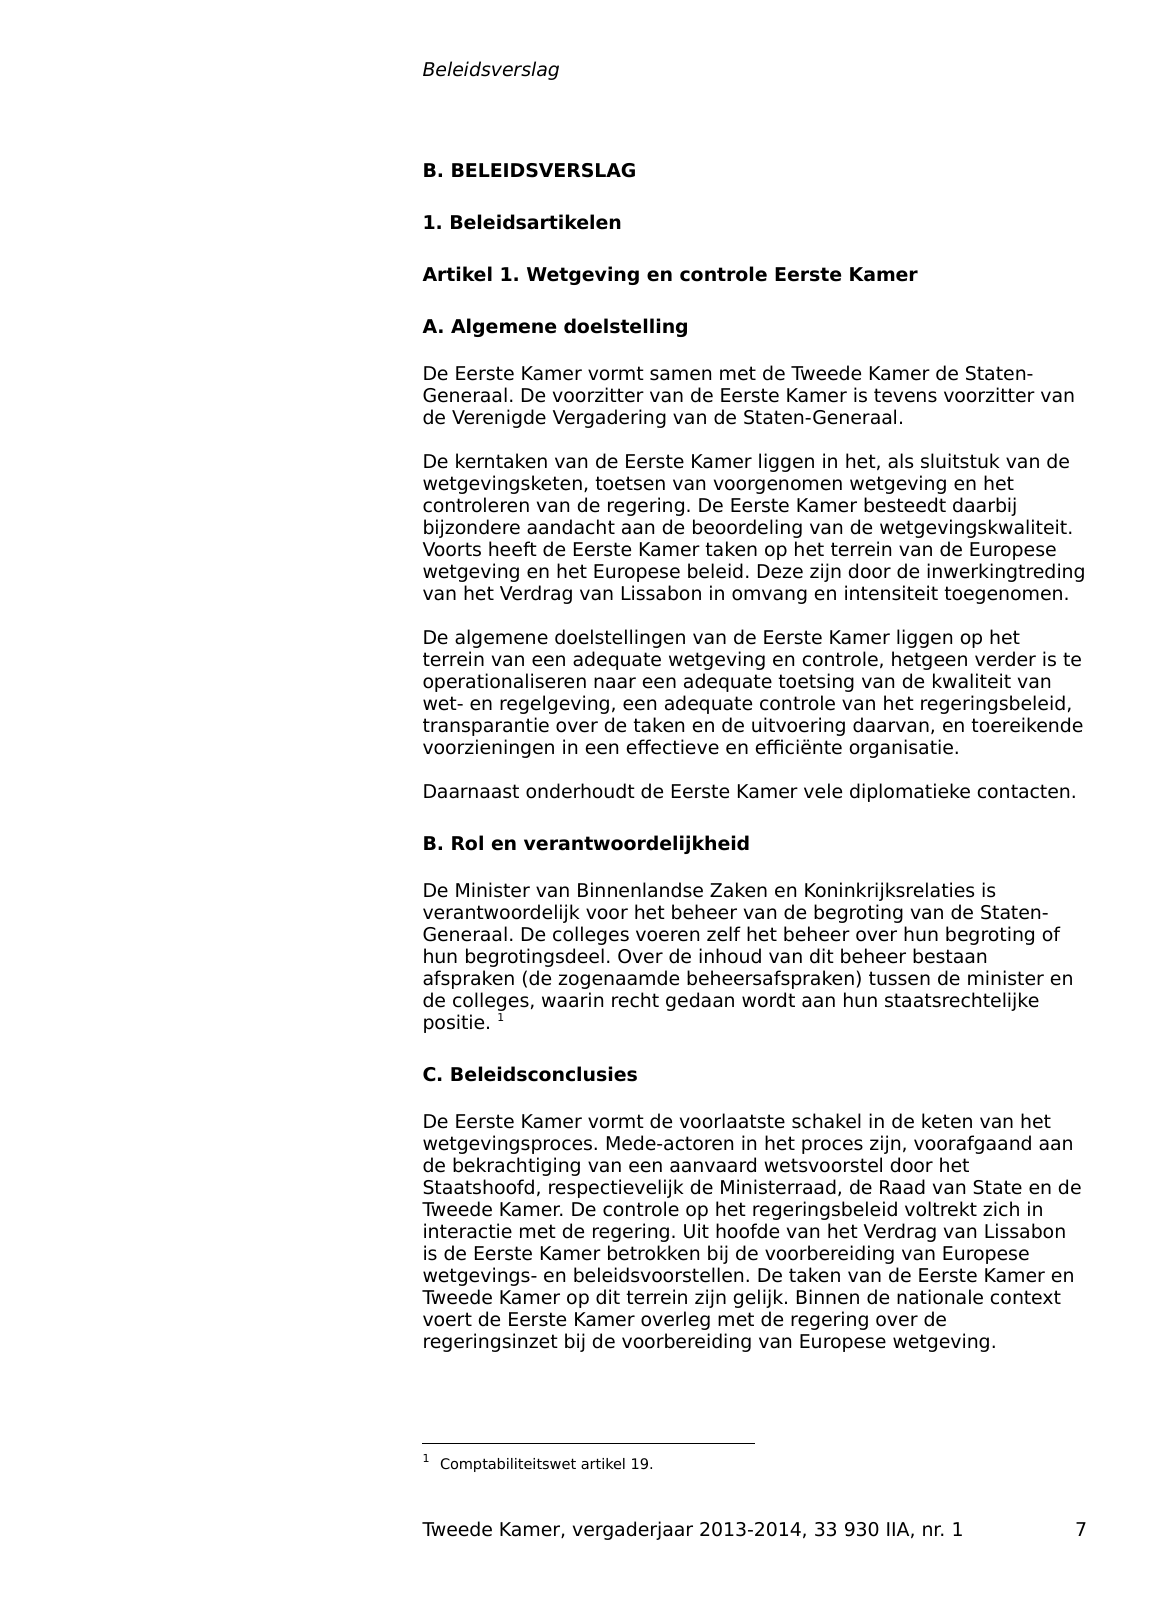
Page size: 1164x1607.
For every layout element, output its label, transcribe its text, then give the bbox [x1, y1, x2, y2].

subtitle Artikel 1. Wetgeving en controle Eerste Kamer [422, 264, 1087, 286]
text De Eerste Kamer vormt de voorlaatste schakel in de keten van het wetgevingsproces. Mede-actoren in het proces zijn, voorafgaand aan de bekrachtiging van een aanvaard wetsvoorstel door het Staatshoofd, respectievelijk de Ministerraad, de Raad van State en de Tweede Kamer. De controle op het regeringsbeleid voltrekt zich in interactie met de regering. Uit hoofde van het Verdrag van Lissabon is de Eerste Kamer betrokken bij de voorbereiding van Europese wetgevings- en beleidsvoorstellen. De taken van de Eerste Kamer en Tweede Kamer op dit terrein zijn gelijk. Binnen de nationale context voert de Eerste Kamer overleg met de regering over de regeringsinzet bij de voorbereiding van Europese wetgeving. [422, 1111, 1087, 1353]
subtitle C. Beleidsconclusies [422, 1064, 1087, 1086]
subtitle B. Rol en verantwoordelijkheid [422, 833, 1087, 855]
text Comptabiliteitswet artikel 19. [422, 1452, 1087, 1474]
text De kerntaken van de Eerste Kamer liggen in het, als sluitstuk van de wetgevingsketen, toetsen van voorgenomen wetgeving en het controleren van de regering. De Eerste Kamer besteedt daarbij bijzondere aandacht aan de beoordeling van de wetgevingskwaliteit. Voorts heeft de Eerste Kamer taken op het terrein van de Europese wetgeving en het Europese beleid. Deze zijn door de inwerkingtreding van het Verdrag van Lissabon in omvang en intensiteit toegenomen. [422, 451, 1087, 605]
subtitle 1. Beleidsartikelen [422, 212, 1087, 234]
text De algemene doelstellingen van de Eerste Kamer liggen op het terrein van een adequate wetgeving en controle, hetgeen verder is te operationaliseren naar een adequate toetsing van de kwaliteit van wet- en regelgeving, een adequate controle van het regeringsbeleid, transparantie over de taken en de uitvoering daarvan, en toereikende voorzieningen in een effectieve en efficiënte organisatie. [422, 627, 1087, 759]
subtitle B. BELEIDSVERSLAG [422, 160, 1087, 182]
text Daarnaast onderhoudt de Eerste Kamer vele diplomatieke contacten. [422, 781, 1087, 803]
text De Eerste Kamer vormt samen met de Tweede Kamer de Staten-Generaal. De voorzitter van de Eerste Kamer is tevens voorzitter van de Verenigde Vergadering van de Staten-Generaal. [422, 363, 1087, 429]
subtitle A. Algemene doelstelling [422, 316, 1087, 338]
text De Minister van Binnenlandse Zaken en Koninkrijksrelaties is verantwoordelijk voor het beheer van de begroting van de Staten-Generaal. De colleges voeren zelf het beheer over hun begroting of hun begrotingsdeel. Over de inhoud van dit beheer bestaan afspraken (de zogenaamde beheersafspraken) tussen de minister en de colleges, waarin recht gedaan wordt aan hun staatsrechtelijke positie. [422, 880, 1087, 1034]
